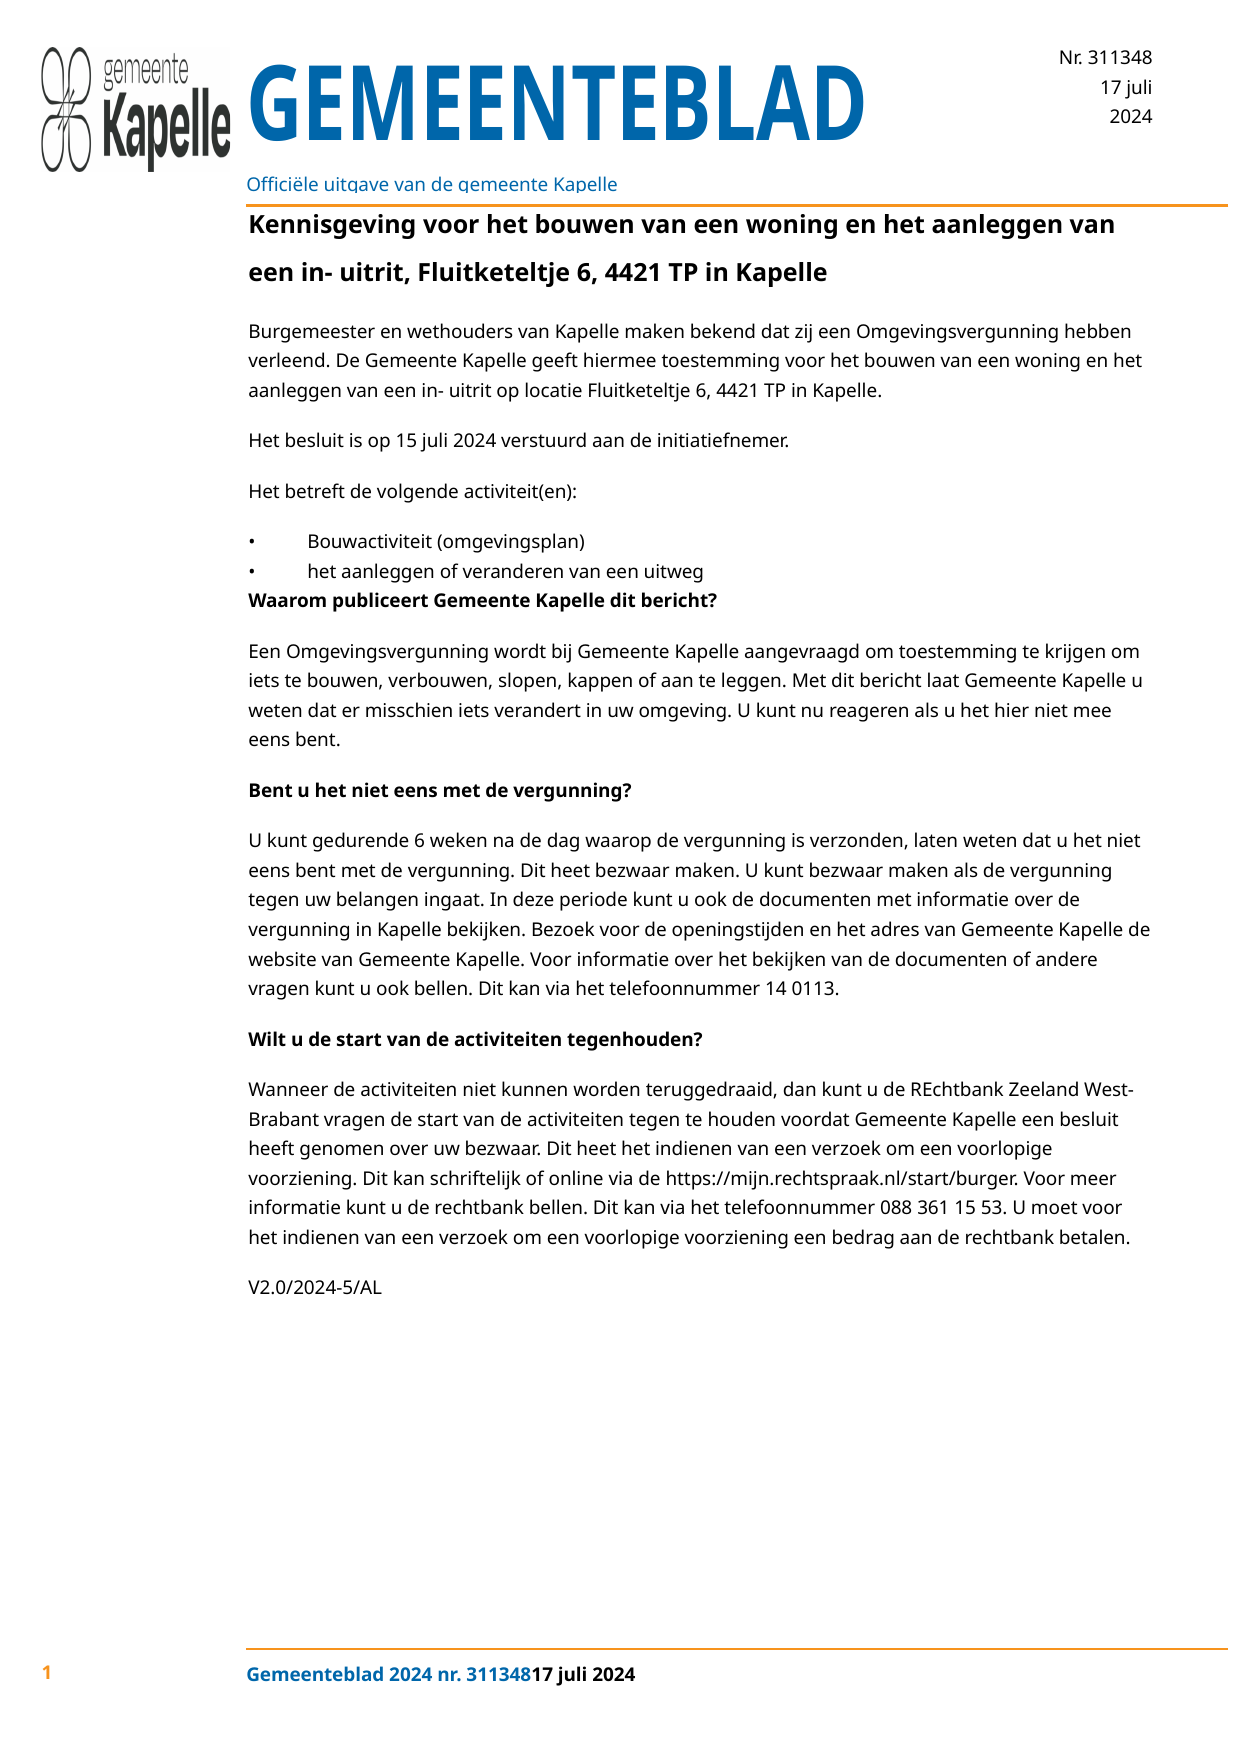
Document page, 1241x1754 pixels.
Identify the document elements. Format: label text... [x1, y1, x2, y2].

text V2.0/2024-5/AL [248, 1274, 1152, 1300]
text Wanneer de activiteiten niet kunnen worden teruggedraaid, dan kunt u de REchtbank Zeeland West-Brabant vragen de start van de activiteiten tegen te houden voordat Gemeente Kapelle een besluit heeft genomen over uw bezwaar. Dit heet het indienen van een verzoek om een voorlopige voorziening. Dit kan schriftelijk of online via de https://mijn.rechtspraak.nl/start/burger. Voor meer informatie kunt u de rechtbank bellen. Dit kan via het telefoonnummer 088 361 15 53. U moet voor het indienen van een verzoek om een voorlopige voorziening een bedrag aan de rechtbank betalen. [248, 1076, 1152, 1250]
text Waarom publiceert Gemeente Kapelle dit bericht? [248, 587, 1152, 613]
text Het besluit is op 15 juli 2024 verstuurd aan de initiatiefnemer. [248, 427, 1152, 453]
text Wilt u de start van de activiteiten tegenhouden? [248, 1026, 1152, 1052]
text Burgemeester en wethouders van Kapelle maken bekend dat zij een Omgevingsvergunning hebben verleend. De Gemeente Kapelle geeft hiermee toestemming voor het bouwen van een woning en het aanleggen van een in- uitrit op locatie Fluitketeltje 6, 4421 TP in Kapelle. [248, 318, 1152, 403]
text Het betreft de volgende activiteit(en): [248, 478, 1152, 504]
list het aanleggen of veranderen van een uitweg [248, 558, 1152, 584]
list Bouwactiviteit (omgevingsplan) [248, 528, 1152, 554]
text U kunt gedurende 6 weken na de dag waarop de vergunning is verzonden, laten weten dat u het niet eens bent met de vergunning. Dit heet bezwaar maken. U kunt bezwaar maken als de vergunning tegen uw belangen ingaat. In deze periode kunt u ook de documenten met informatie over de vergunning in Kapelle bekijken. Bezoek voor de openingstijden en het adres van Gemeente Kapelle de website van Gemeente Kapelle. Voor informatie over het bekijken van de documenten of andere vragen kunt u ook bellen. Dit kan via het telefoonnummer 14 0113. [248, 827, 1152, 1001]
text Kennisgeving voor het bouwen van een woning en het aanleggen van een in- uitrit, Fluitketeltje 6, 4421 TP in Kapelle [248, 207, 1152, 288]
text Bent u het niet eens met de vergunning? [248, 777, 1152, 803]
text Een Omgevingsvergunning wordt bij Gemeente Kapelle aangevraagd om toestemming te krijgen om iets te bouwen, verbouwen, slopen, kappen of aan te leggen. Met dit bericht laat Gemeente Kapelle u weten dat er misschien iets verandert in uw omgeving. U kunt nu reageren als u het hier niet mee eens bent. [248, 638, 1152, 752]
picture [41, 47, 231, 172]
